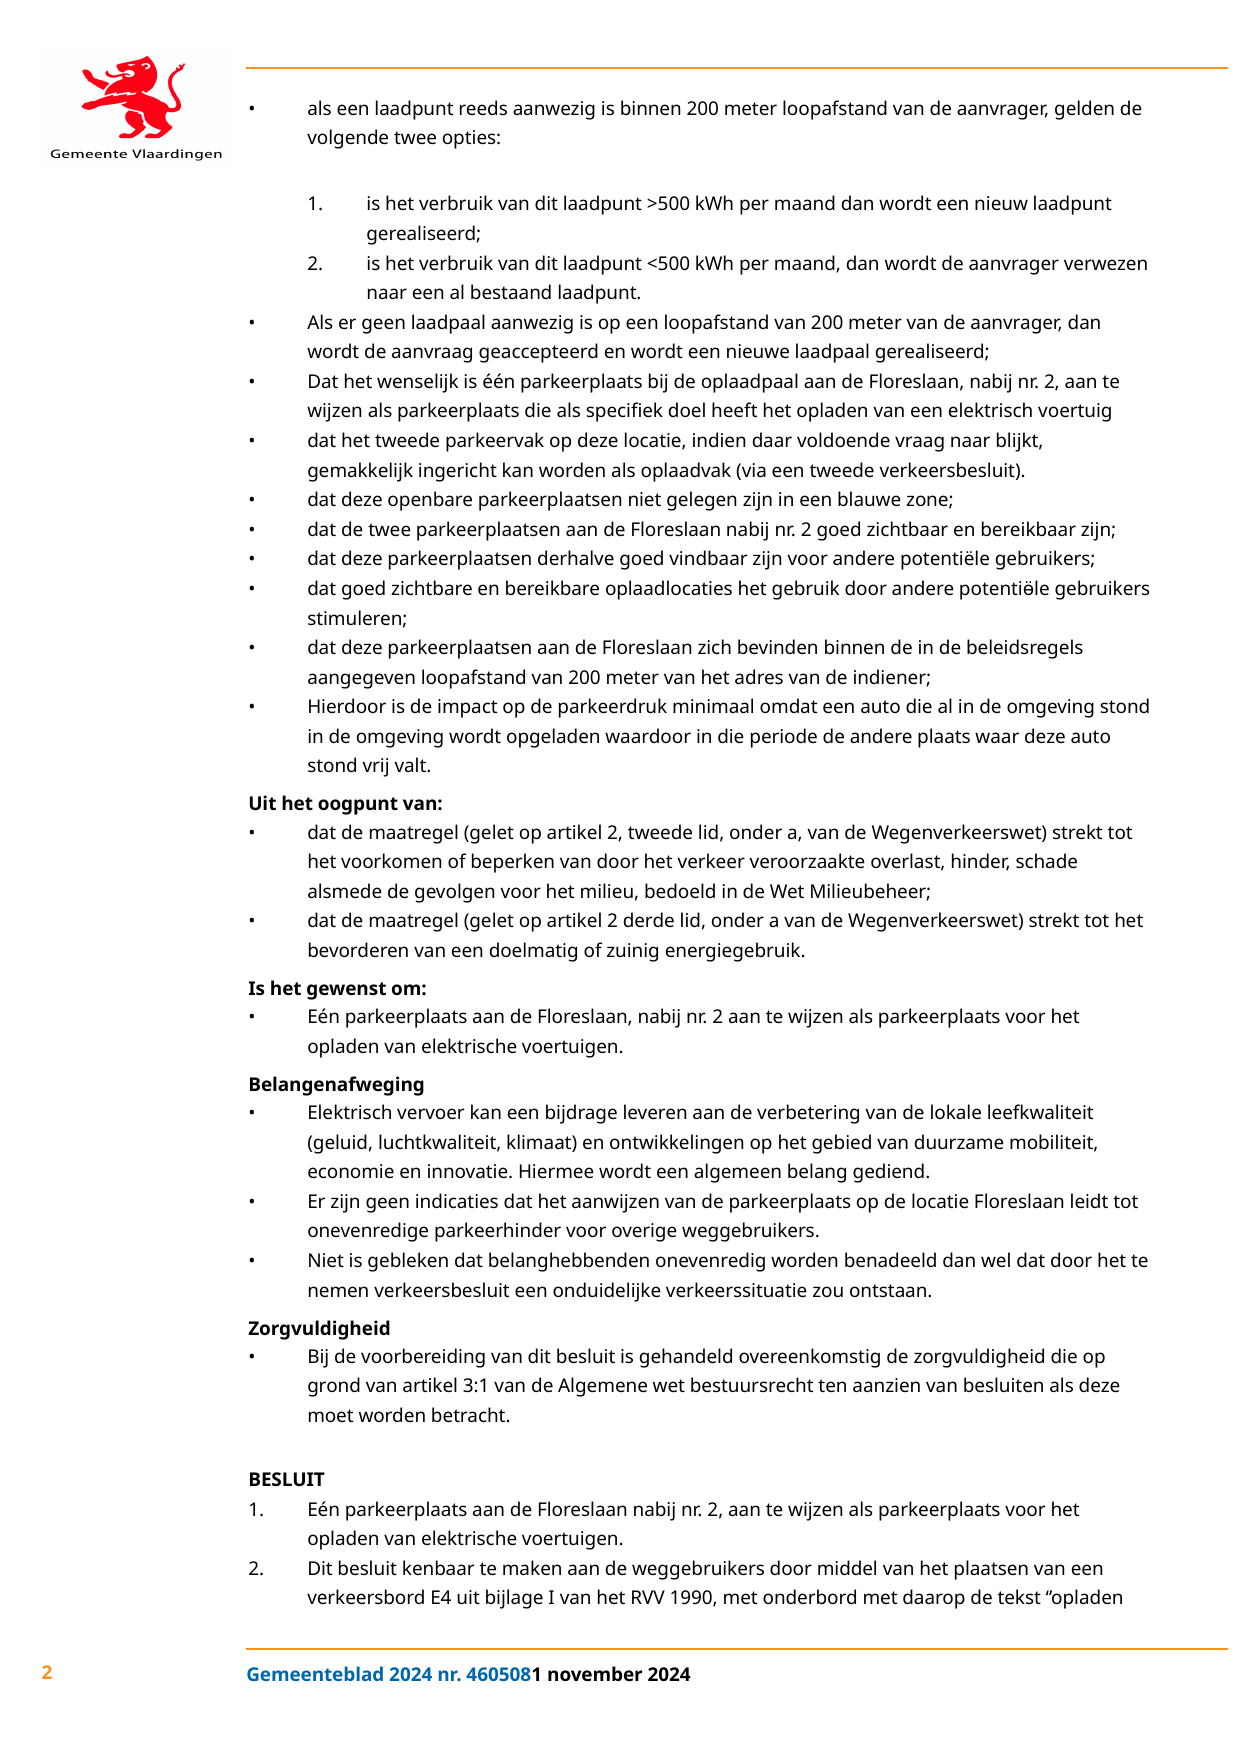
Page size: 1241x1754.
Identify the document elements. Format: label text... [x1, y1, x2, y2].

list dat deze parkeerplaatsen derhalve goed vindbaar zijn voor andere potentiële gebruikers; [248, 546, 1152, 571]
list is het verbruik van dit laadpunt >500 kWh per maand dan wordt een nieuw laadpunt gerealiseerd; [307, 191, 1152, 246]
text Belangenafweging [248, 1071, 1152, 1097]
list dat de maatregel (gelet op artikel 2, tweede lid, onder a, van de Wegenverkeerswet) strekt tot het voorkomen of beperken van door het verkeer veroorzaakte overlast, hinder, schade alsmede de gevolgen voor het milieu, bedoeld in de Wet Milieubeheer; [248, 819, 1152, 904]
list is het verbruik van dit laadpunt <500 kWh per maand, dan wordt de aanvrager verwezen naar een al bestaand laadpunt. [307, 250, 1152, 305]
list dat de twee parkeerplaatsen aan de Floreslaan nabij nr. 2 goed zichtbaar en bereikbaar zijn; [248, 516, 1152, 542]
list Eén parkeerplaats aan de Floreslaan, nabij nr. 2 aan te wijzen als parkeerplaats voor het opladen van elektrische voertuigen. [248, 1003, 1152, 1059]
list dat de maatregel (gelet op artikel 2 derde lid, onder a van de Wegenverkeerswet) strekt tot het bevorderen van een doelmatig of zuinig energiegebruik. [248, 908, 1152, 963]
list als een laadpunt reeds aanwezig is binnen 200 meter loopafstand van de aanvrager, gelden de volgende twee opties: [248, 95, 1152, 150]
list dat deze openbare parkeerplaatsen niet gelegen zijn in een blauwe zone; [248, 486, 1152, 512]
list dat het tweede parkeervak op deze locatie, indien daar voldoende vraag naar blijkt, gemakkelijk ingericht kan worden als oplaadvak (via een tweede verkeersbesluit). [248, 427, 1152, 483]
text Zorgvuldigheid [248, 1315, 1152, 1341]
list dat deze parkeerplaatsen aan de Floreslaan zich bevinden binnen de in de beleidsregels aangegeven loopafstand van 200 meter van het adres van de indiener; [248, 634, 1152, 690]
list Niet is gebleken dat belanghebbenden onevenredig worden benadeeld dan wel dat door het te nemen verkeersbesluit een onduidelijke verkeerssituatie zou ontstaan. [248, 1247, 1152, 1303]
text BESLUIT [248, 1466, 1152, 1492]
text Uit het oogpunt van: [248, 791, 1152, 816]
list Dat het wenselijk is één parkeerplaats bij de oplaadpaal aan de Floreslaan, nabij nr. 2, aan te wijzen als parkeerplaats die als specifiek doel heeft het opladen van een elektrisch voertuig [248, 368, 1152, 423]
list Dit besluit kenbaar te maken aan de weggebruikers door middel van het plaatsen van een verkeersbord E4 uit bijlage I van het RVV 1990, met onderbord met daarop de tekst ‘’opladen [248, 1555, 1152, 1610]
picture [41, 47, 231, 172]
list Bij de voorbereiding van dit besluit is gehandeld overeenkomstig de zorgvuldigheid die op grond van artikel 3:1 van de Algemene wet bestuursrecht ten aanzien van besluiten als deze moet worden betracht. [248, 1343, 1152, 1428]
list Eén parkeerplaats aan de Floreslaan nabij nr. 2, aan te wijzen als parkeerplaats voor het opladen van elektrische voertuigen. [248, 1496, 1152, 1551]
list Elektrisch vervoer kan een bijdrage leveren aan de verbetering van de lokale leefkwaliteit (geluid, luchtkwaliteit, klimaat) en ontwikkelingen op het gebied van duurzame mobiliteit, economie en innovatie. Hiermee wordt een algemeen belang gediend. [248, 1099, 1152, 1184]
list dat goed zichtbare en bereikbare oplaadlocaties het gebruik door andere potentiӫle gebruikers stimuleren; [248, 575, 1152, 631]
list Er zijn geen indicaties dat het aanwijzen van de parkeerplaats op de locatie Floreslaan leidt tot onevenredige parkeerhinder voor overige weggebruikers. [248, 1188, 1152, 1243]
list Hierdoor is de impact op de parkeerdruk minimaal omdat een auto die al in de omgeving stond in de omgeving wordt opgeladen waardoor in die periode de andere plaats waar deze auto stond vrij valt. [248, 693, 1152, 778]
text Is het gewenst om: [248, 975, 1152, 1001]
list Als er geen laadpaal aanwezig is op een loopafstand van 200 meter van de aanvrager, dan wordt de aanvraag geaccepteerd en wordt een nieuwe laadpaal gerealiseerd; [248, 309, 1152, 364]
